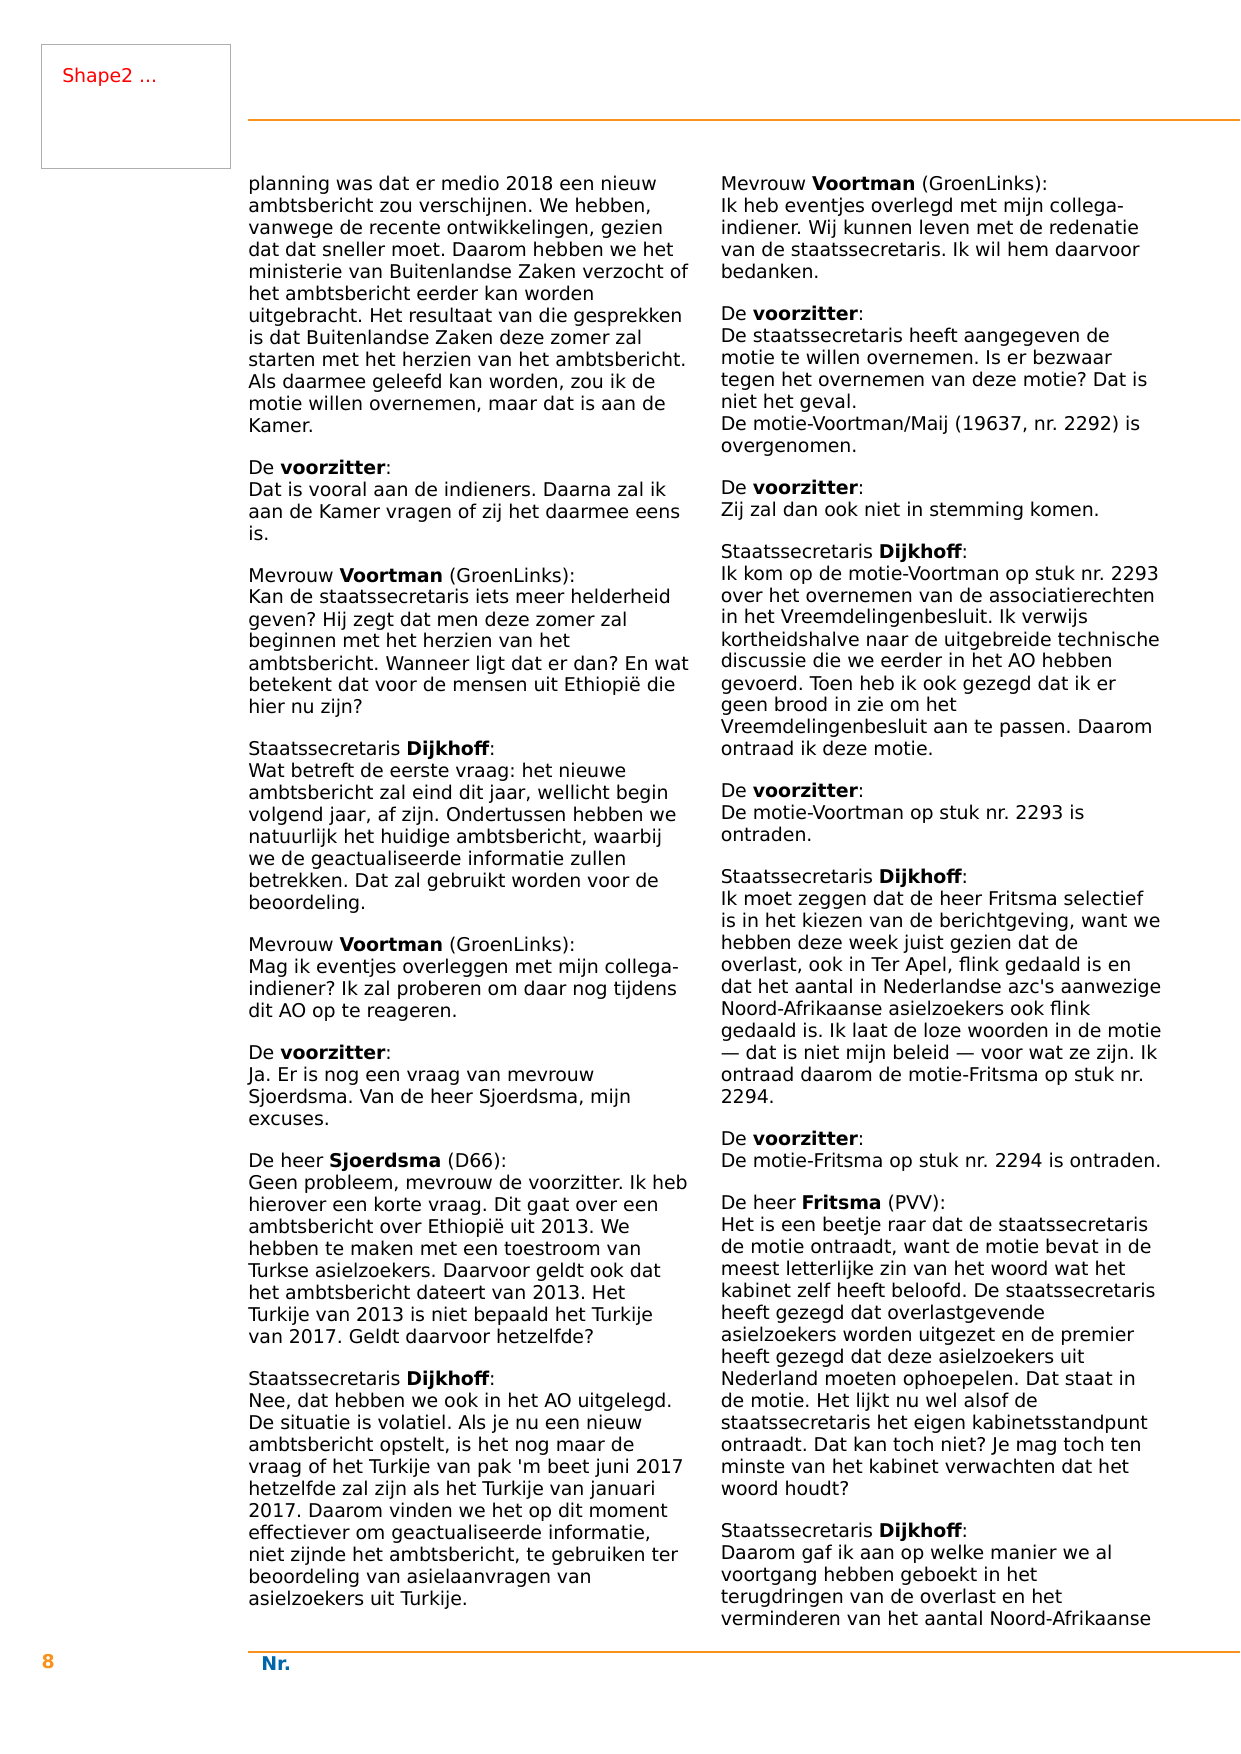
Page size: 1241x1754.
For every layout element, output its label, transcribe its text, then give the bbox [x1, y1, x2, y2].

text De voorzitter: [248, 1042, 691, 1064]
text Mevrouw Voortman (GroenLinks): [248, 564, 691, 586]
text De voorzitter: [721, 477, 1163, 498]
text Nee, dat hebben we ook in het AO uitgelegd. De situatie is volatiel. Als je nu een nieuw ambtsbericht opstelt, is het nog maar de vraag of het Turkije van pak 'm beet juni 2017 hetzelfde zal zijn als het Turkije van januari 2017. Daarom vinden we het op dit moment effectiever om geactualiseerde informatie, niet zijnde het ambtsbericht, te gebruiken ter beoordeling van asielaanvragen van asielzoekers uit Turkije. [248, 1390, 691, 1609]
text Geen probleem, mevrouw de voorzitter. Ik heb hierover een korte vraag. Dit gaat over een ambtsbericht over Ethiopië uit 2013. We hebben te maken met een toestroom van Turkse asielzoekers. Daarvoor geldt ook dat het ambtsbericht dateert van 2013. Het Turkije van 2013 is niet bepaald het Turkije van 2017. Geldt daarvoor hetzelfde? [248, 1172, 691, 1348]
text De voorzitter: [721, 303, 1163, 325]
text De staatssecretaris heeft aangegeven de motie te willen overnemen. Is er bezwaar tegen het overnemen van deze motie? Dat is niet het geval. [721, 325, 1163, 413]
text Wat betreft de eerste vraag: het nieuwe ambtsbericht zal eind dit jaar, wellicht begin volgend jaar, af zijn. Ondertussen hebben we natuurlijk het huidige ambtsbericht, waarbij we de geactualiseerde informatie zullen betrekken. Dat zal gebruikt worden voor de beoordeling. [248, 760, 691, 914]
text Ik moet zeggen dat de heer Fritsma selectief is in het kiezen van de berichtgeving, want we hebben deze week juist gezien dat de overlast, ook in Ter Apel, flink gedaald is en dat het aantal in Nederlandse azc's aanwezige Noord-Afrikaanse asielzoekers ook flink gedaald is. Ik laat de loze woorden in de motie — dat is niet mijn beleid — voor wat ze zijn. Ik ontraad daarom de motie-Fritsma op stuk nr. 2294. [721, 888, 1163, 1108]
text De heer Sjoerdsma (D66): [248, 1150, 691, 1172]
text Ik heb eventjes overlegd met mijn collega-indiener. Wij kunnen leven met de redenatie van de staatssecretaris. Ik wil hem daarvoor bedanken. [721, 195, 1163, 283]
text Staatssecretaris Dijkhoff: [721, 866, 1163, 888]
text planning was dat er medio 2018 een nieuw ambtsbericht zou verschijnen. We hebben, vanwege de recente ontwikkelingen, gezien dat dat sneller moet. Daarom hebben we het ministerie van Buitenlandse Zaken verzocht of het ambtsbericht eerder kan worden uitgebracht. Het resultaat van die gesprekken is dat Buitenlandse Zaken deze zomer zal starten met het herzien van het ambtsbericht. Als daarmee geleefd kan worden, zou ik de motie willen overnemen, maar dat is aan de Kamer. [248, 173, 691, 437]
text Zij zal dan ook niet in stemming komen. [721, 498, 1163, 521]
text Mag ik eventjes overleggen met mijn collega-indiener? Ik zal proberen om daar nog tijdens dit AO op te reageren. [248, 956, 691, 1022]
text De voorzitter: [721, 1128, 1163, 1150]
text Daarom gaf ik aan op welke manier we al voortgang hebben geboekt in het terugdringen van de overlast en het verminderen van het aantal Noord-Afrikaanse [721, 1542, 1163, 1629]
text De voorzitter: [721, 780, 1163, 802]
text Het is een beetje raar dat de staatssecretaris de motie ontraadt, want de motie bevat in de meest letterlijke zin van het woord wat het kabinet zelf heeft beloofd. De staatssecretaris heeft gezegd dat overlastgevende asielzoekers worden uitgezet en de premier heeft gezegd dat deze asielzoekers uit Nederland moeten ophoepelen. Dat staat in de motie. Het lijkt nu wel alsof de staatssecretaris het eigen kabinetsstandpunt ontraadt. Dat kan toch niet? Je mag toch ten minste van het kabinet verwachten dat het woord houdt? [721, 1214, 1163, 1500]
text Mevrouw Voortman (GroenLinks): [248, 934, 691, 956]
text De motie-Fritsma op stuk nr. 2294 is ontraden. [721, 1150, 1163, 1172]
text Ik kom op de motie-Voortman op stuk nr. 2293 over het overnemen van de associatierechten in het Vreemdelingenbesluit. Ik verwijs kortheidshalve naar de uitgebreide technische discussie die we eerder in het AO hebben gevoerd. Toen heb ik ook gezegd dat ik er geen brood in zie om het Vreemdelingenbesluit aan te passen. Daarom ontraad ik deze motie. [721, 562, 1163, 760]
text Ja. Er is nog een vraag van mevrouw Sjoerdsma. Van de heer Sjoerdsma, mijn excuses. [248, 1064, 691, 1130]
text De motie-Voortman/Maij (19637, nr. 2292) is overgenomen. [721, 413, 1163, 457]
text Staatssecretaris Dijkhoff: [721, 541, 1163, 562]
text De motie-Voortman op stuk nr. 2293 is ontraden. [721, 802, 1163, 846]
text De voorzitter: [248, 457, 691, 478]
text Kan de staatssecretaris iets meer helderheid geven? Hij zegt dat men deze zomer zal beginnen met het herzien van het ambtsbericht. Wanneer ligt dat er dan? En wat betekent dat voor de mensen uit Ethiopië die hier nu zijn? [248, 586, 691, 718]
text De heer Fritsma (PVV): [721, 1192, 1163, 1214]
text Mevrouw Voortman (GroenLinks): [721, 173, 1163, 195]
text Staatssecretaris Dijkhoff: [721, 1520, 1163, 1542]
text Staatssecretaris Dijkhoff: [248, 1368, 691, 1390]
text Staatssecretaris Dijkhoff: [248, 738, 691, 760]
text Dat is vooral aan de indieners. Daarna zal ik aan de Kamer vragen of zij het daarmee eens is. [248, 478, 691, 544]
